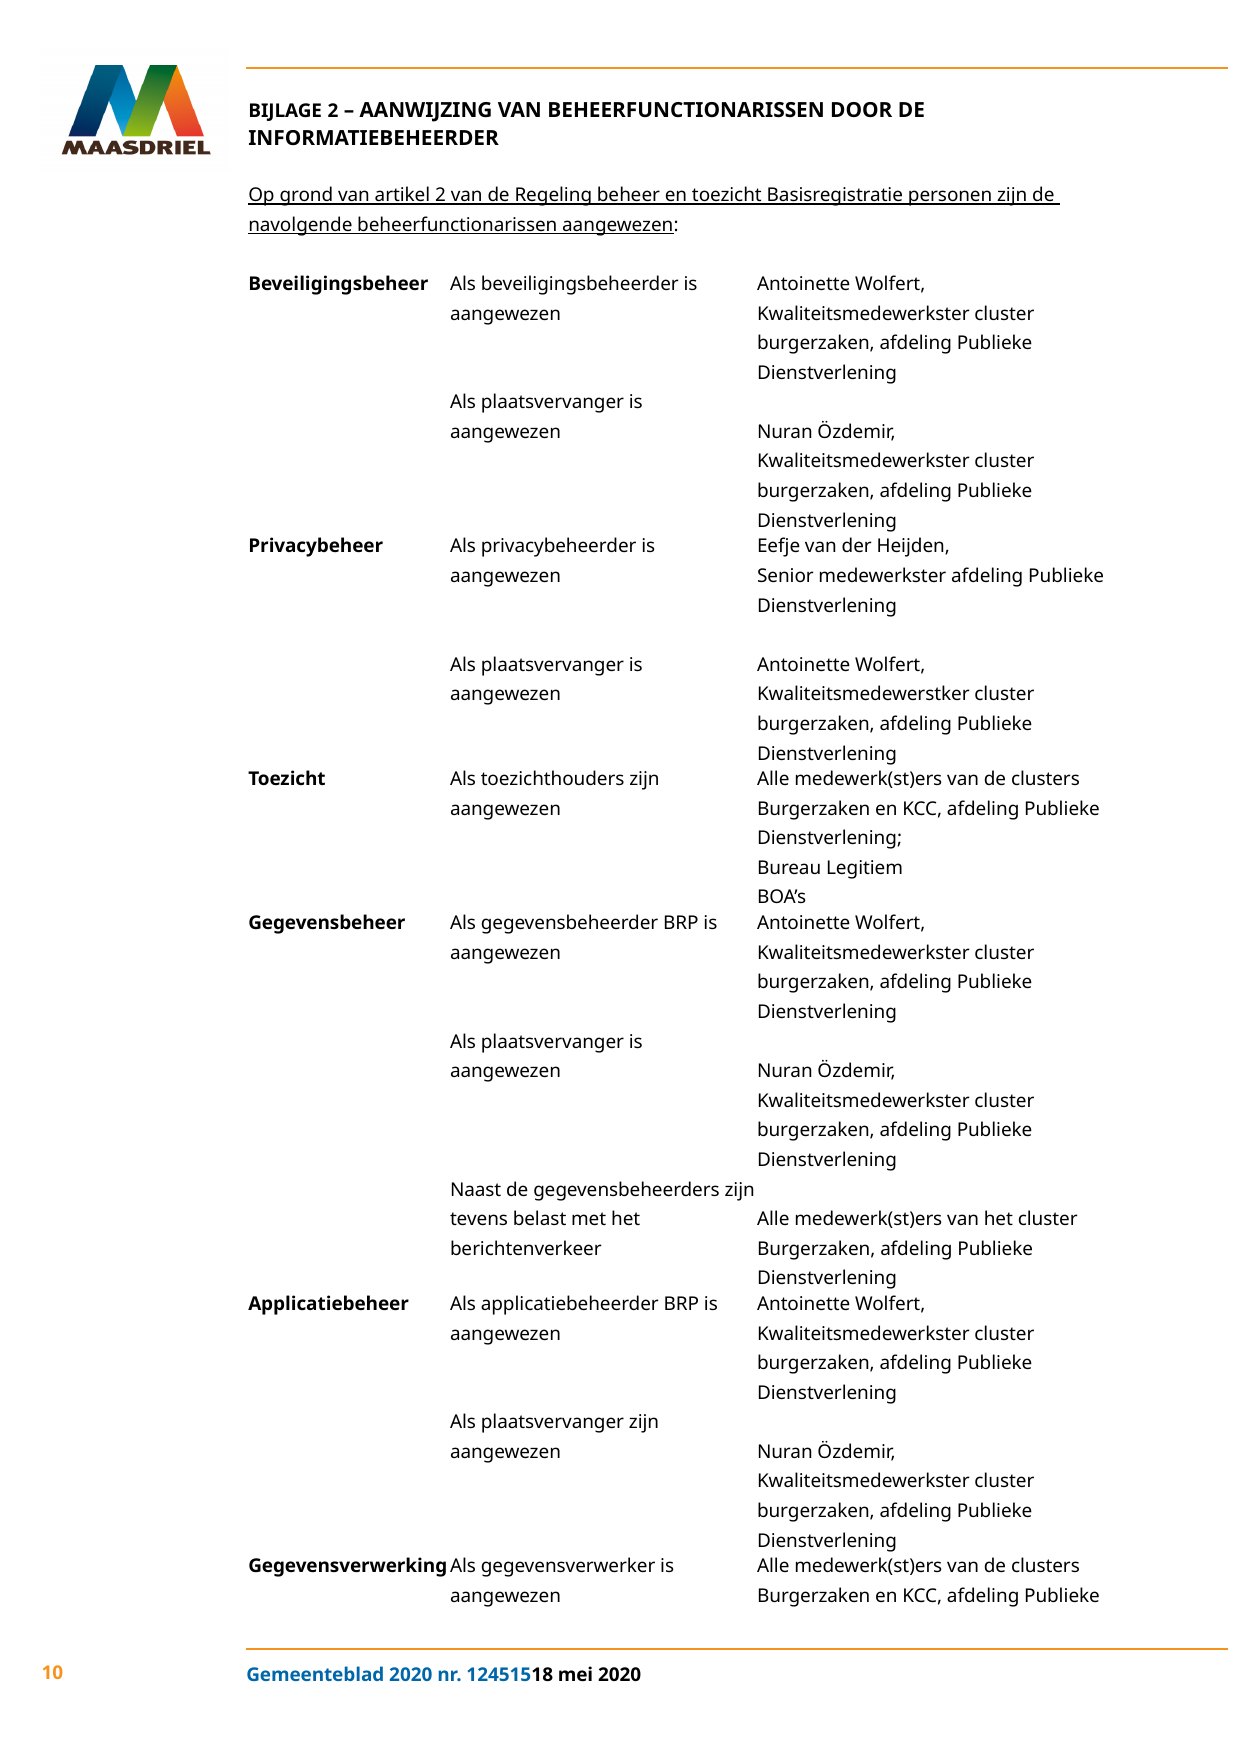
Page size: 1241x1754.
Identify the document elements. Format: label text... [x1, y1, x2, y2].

table_cell Als privacybeheerder is aangewezen Als plaatsvervanger is aangewezen [450, 533, 757, 765]
text BIJLAGE 2 – AANWIJZING VAN BEHEERFUNCTIONARISSEN DOOR DE INFORMATIEBEHEERDER [248, 95, 1152, 152]
table_cell Als applicatiebeheerder BRP is aangewezen Als plaatsvervanger zijn aangewezen [450, 1290, 757, 1553]
table_header Als beveiligingsbeheerder is aangewezen Als plaatsvervanger is aangewezen [450, 270, 757, 533]
table_cell Als gegevensverwerker is aangewezen [450, 1553, 757, 1608]
text Op grond van artikel 2 van de Regeling beheer en toezicht Basisregistratie personen zijn de navolgende beheerfunctionarissen aangewezen: [248, 181, 1152, 237]
table_cell Applicatiebeheer [248, 1290, 450, 1553]
table_cell Als toezichthouders zijn aangewezen [450, 765, 757, 909]
table_cell Gegevensbeheer [248, 910, 450, 1290]
table_cell Antoinette Wolfert, Kwaliteitsmedewerkster cluster burgerzaken, afdeling Publieke Dienstverlening Nuran Özdemir, Kwaliteitsmedewerkster cluster burgerzaken, afdeling Publieke Dienstverlening [757, 1290, 1152, 1553]
table_cell Alle medewerk(st)ers van de clusters Burgerzaken en KCC, afdeling Publieke Dienstverlening; Bureau Legitiem BOA’s [757, 765, 1152, 909]
table_header Beveiligingsbeheer [248, 270, 450, 533]
picture [41, 47, 231, 172]
table_cell Toezicht [248, 765, 450, 909]
table_cell Als gegevensbeheerder BRP is aangewezen Als plaatsvervanger is aangewezen Naast de gegevensbeheerders zijn tevens belast met het berichtenverkeer [450, 910, 757, 1290]
table_cell Privacybeheer [248, 533, 450, 765]
table_cell Gegevensverwerking [248, 1553, 450, 1608]
table_cell Antoinette Wolfert, Kwaliteitsmedewerkster cluster burgerzaken, afdeling Publieke Dienstverlening Nuran Özdemir, Kwaliteitsmedewerkster cluster burgerzaken, afdeling Publieke Dienstverlening Alle medewerk(st)ers van het cluster Burgerzaken, afdeling Publieke Dienstverlening [757, 910, 1152, 1290]
table_cell Alle medewerk(st)ers van de clusters Burgerzaken en KCC, afdeling Publieke [757, 1553, 1152, 1608]
table_header Antoinette Wolfert, Kwaliteitsmedewerkster cluster burgerzaken, afdeling Publieke Dienstverlening Nuran Özdemir, Kwaliteitsmedewerkster cluster burgerzaken, afdeling Publieke Dienstverlening [757, 270, 1152, 533]
table_cell Eefje van der Heijden, Senior medewerkster afdeling Publieke Dienstverlening Antoinette Wolfert, Kwaliteitsmedewerstker cluster burgerzaken, afdeling Publieke Dienstverlening [757, 533, 1152, 765]
